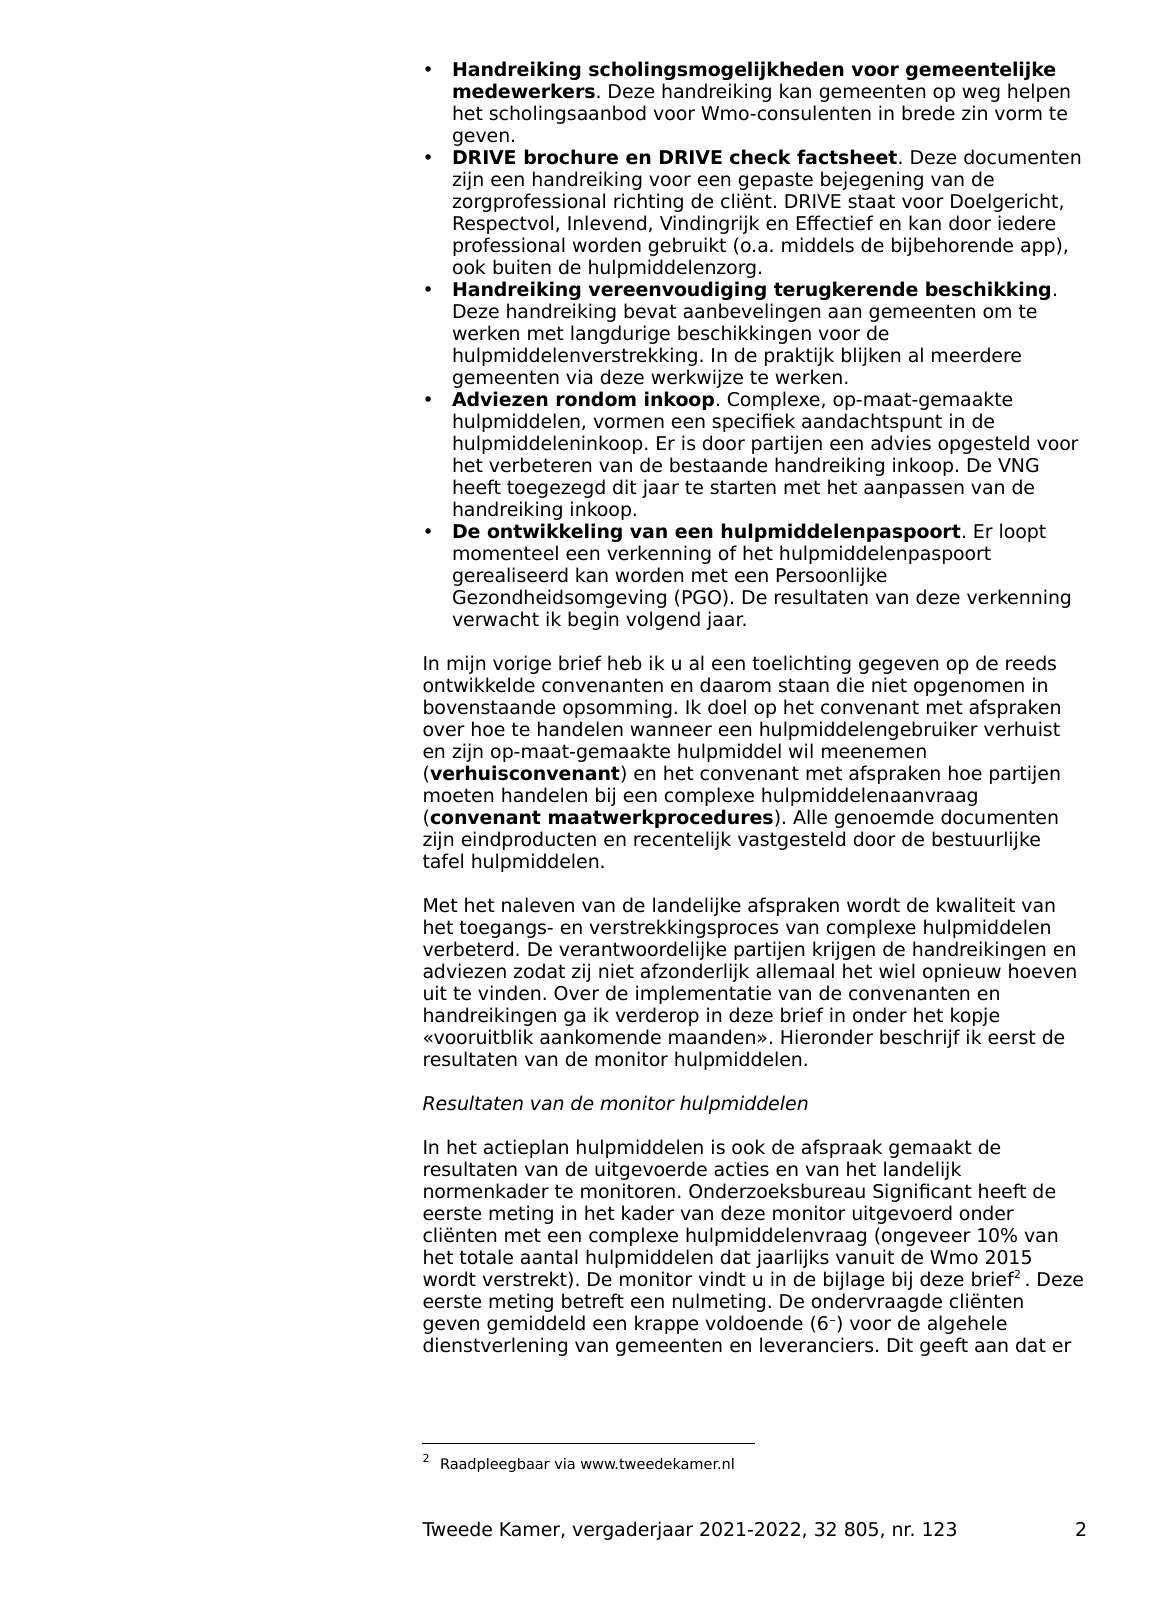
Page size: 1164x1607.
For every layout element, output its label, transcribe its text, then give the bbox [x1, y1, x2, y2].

text • Handreiking scholingsmogelijkheden voor gemeentelijke medewerkers. Deze handreiking kan gemeenten op weg helpen het scholingsaanbod voor Wmo-consulenten in brede zin vorm te geven. [422, 59, 1087, 147]
text Met het naleven van de landelijke afspraken wordt de kwaliteit van het toegangs- en verstrekkingsproces van complexe hulpmiddelen verbeterd. De verantwoordelijke partijen krijgen de handreikingen en adviezen zodat zij niet afzonderlijk allemaal het wiel opnieuw hoeven uit te vinden. Over de implementatie van de convenanten en handreikingen ga ik verderop in deze brief in onder het kopje «vooruitblik aankomende maanden». Hieronder beschrijf ik eerst de resultaten van de monitor hulpmiddelen. [422, 895, 1087, 1071]
text In het actieplan hulpmiddelen is ook de afspraak gemaakt de resultaten van de uitgevoerde acties en van het landelijk normenkader te monitoren. Onderzoeksbureau Significant heeft de eerste meting in het kader van deze monitor uitgevoerd onder cliënten met een complexe hulpmiddelenvraag (ongeveer 10% van het totale aantal hulpmiddelen dat jaarlijks vanuit de Wmo 2015 wordt verstrekt). De monitor vindt u in de bijlage bij deze brief. Deze eerste meting betreft een nulmeting. De ondervraagde cliënten geven gemiddeld een krappe voldoende (6–) voor de algehele dienstverlening van gemeenten en leveranciers. Dit geeft aan dat er [422, 1137, 1087, 1357]
text • Adviezen rondom inkoop. Complexe, op-maat-gemaakte hulpmiddelen, vormen een specifiek aandachtspunt in de hulpmiddeleninkoop. Er is door partijen een advies opgesteld voor het verbeteren van de bestaande handreiking inkoop. De VNG heeft toegezegd dit jaar te starten met het aanpassen van de handreiking inkoop. [422, 389, 1087, 521]
text In mijn vorige brief heb ik u al een toelichting gegeven op de reeds ontwikkelde convenanten en daarom staan die niet opgenomen in bovenstaande opsomming. Ik doel op het convenant met afspraken over hoe te handelen wanneer een hulpmiddelengebruiker verhuist en zijn op-maat-gemaakte hulpmiddel wil meenemen (verhuisconvenant) en het convenant met afspraken hoe partijen moeten handelen bij een complexe hulpmiddelenaanvraag (convenant maatwerkprocedures). Alle genoemde documenten zijn eindproducten en recentelijk vastgesteld door de bestuurlijke tafel hulpmiddelen. [422, 653, 1087, 872]
text • DRIVE brochure en DRIVE check factsheet. Deze documenten zijn een handreiking voor een gepaste bejegening van de zorgprofessional richting de cliënt. DRIVE staat voor Doelgericht, Respectvol, Inlevend, Vindingrijk en Effectief en kan door iedere professional worden gebruikt (o.a. middels de bijbehorende app), ook buiten de hulpmiddelenzorg. [422, 147, 1087, 279]
text • De ontwikkeling van een hulpmiddelenpaspoort. Er loopt momenteel een verkenning of het hulpmiddelenpaspoort gerealiseerd kan worden met een Persoonlijke Gezondheidsomgeving (PGO). De resultaten van deze verkenning verwacht ik begin volgend jaar. [422, 521, 1087, 631]
text • Handreiking vereenvoudiging terugkerende beschikking. Deze handreiking bevat aanbevelingen aan gemeenten om te werken met langdurige beschikkingen voor de hulpmiddelenverstrekking. In de praktijk blijken al meerdere gemeenten via deze werkwijze te werken. [422, 279, 1087, 389]
subtitle Resultaten van de monitor hulpmiddelen [422, 1093, 1087, 1115]
text Raadpleegbaar via www.tweedekamer.nl [422, 1452, 1087, 1474]
